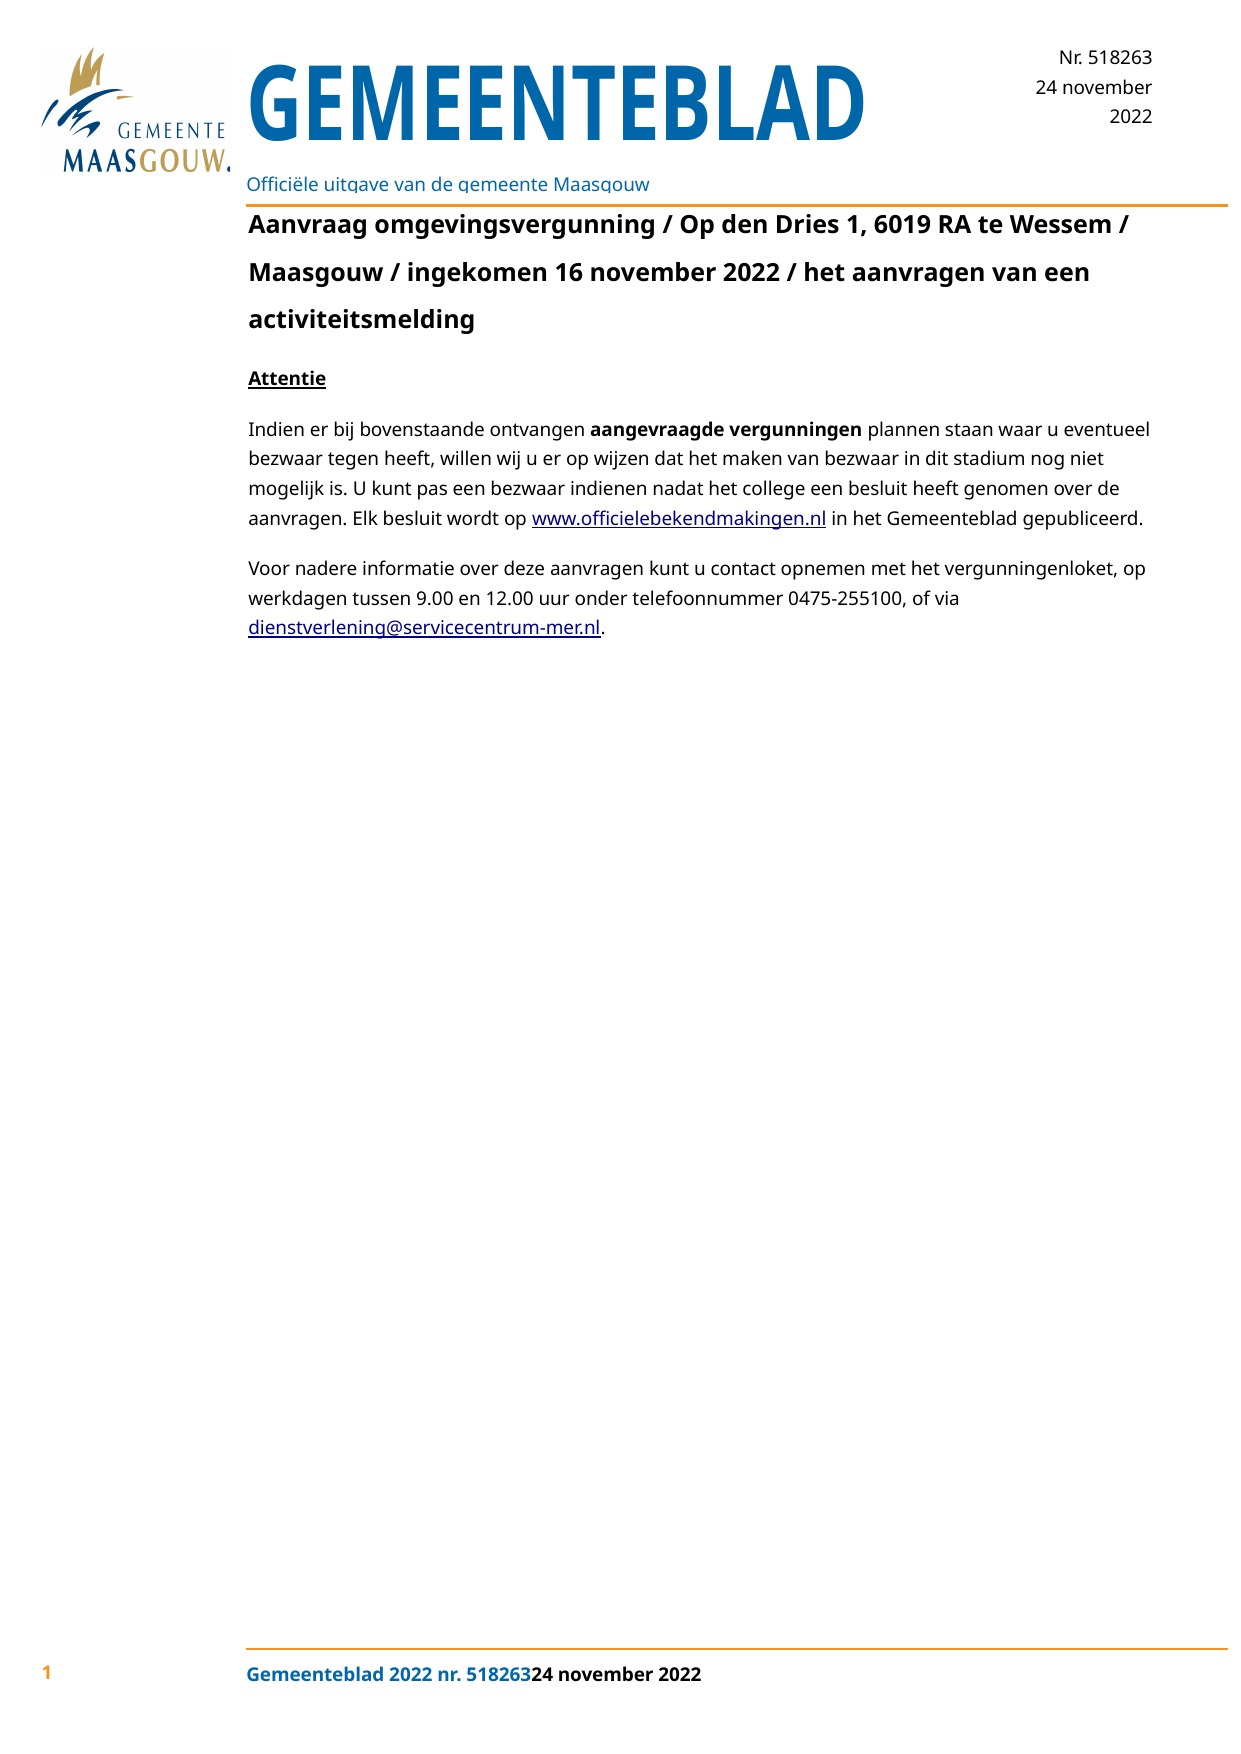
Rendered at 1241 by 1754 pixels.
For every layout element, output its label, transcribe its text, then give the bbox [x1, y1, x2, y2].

text Aanvraag omgevingsvergunning / Op den Dries 1, 6019 RA te Wessem / Maasgouw / ingekomen 16 november 2022 / het aanvragen van een activiteitsmelding [248, 207, 1152, 336]
text Attentie [248, 366, 1152, 391]
text Indien er bij bovenstaande ontvangen aangevraagde vergunningen plannen staan waar u eventueel bezwaar tegen heeft, willen wij u er op wijzen dat het maken van bezwaar in dit stadium nog niet mogelijk is. U kunt pas een bezwaar indienen nadat het college een besluit heeft genomen over de aanvragen. Elk besluit wordt op www.officielebekendmakingen.nl in het Gemeenteblad gepubliceerd. [248, 416, 1152, 530]
picture [41, 47, 231, 172]
text Voor nadere informatie over deze aanvragen kunt u contact opnemen met het vergunningenloket, op werkdagen tussen 9.00 en 12.00 uur onder telefoonnummer 0475-255100, of via dienstverlening@servicecentrum-mer.nl. [248, 555, 1152, 640]
